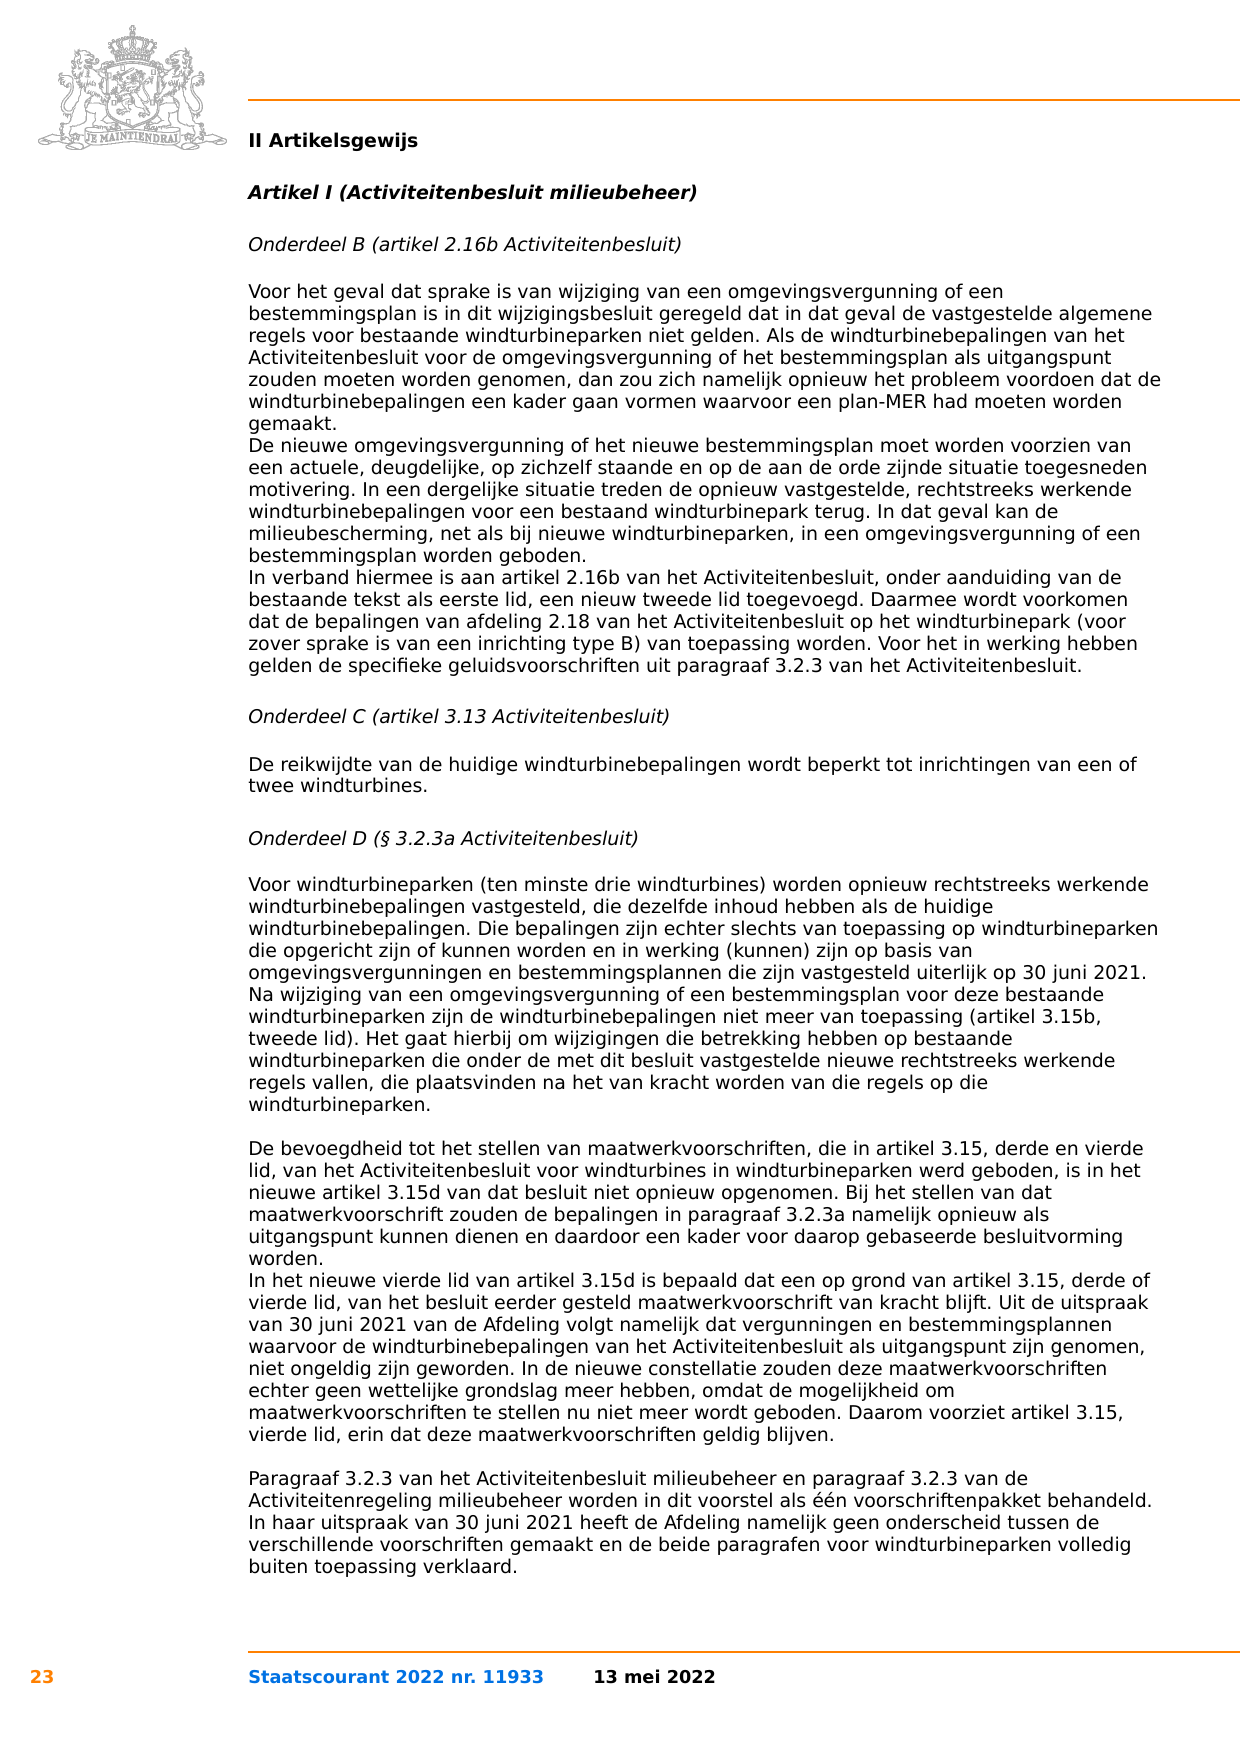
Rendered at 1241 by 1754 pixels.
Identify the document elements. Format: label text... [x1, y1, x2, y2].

text Voor het geval dat sprake is van wijziging van een omgevingsvergunning of een bestemmingsplan is in dit wijzigingsbesluit geregeld dat in dat geval de vastgestelde algemene regels voor bestaande windturbineparken niet gelden. Als de windturbinebepalingen van het Activiteitenbesluit voor de omgevingsvergunning of het bestemmingsplan als uitgangspunt zouden moeten worden genomen, dan zou zich namelijk opnieuw het probleem voordoen dat de windturbinebepalingen een kader gaan vormen waarvoor een plan-MER had moeten worden gemaakt. [248, 281, 1163, 435]
text In verband hiermee is aan artikel 2.16b van het Activiteitenbesluit, onder aanduiding van de bestaande tekst als eerste lid, een nieuw tweede lid toegevoegd. Daarmee wordt voorkomen dat de bepalingen van afdeling 2.18 van het Activiteitenbesluit op het windturbinepark (voor zover sprake is van een inrichting type B) van toepassing worden. Voor het in werking hebben gelden de specifieke geluidsvoorschriften uit paragraaf 3.2.3 van het Activiteitenbesluit. [248, 567, 1163, 676]
text Voor windturbineparken (ten minste drie windturbines) worden opnieuw rechtstreeks werkende windturbinebepalingen vastgesteld, die dezelfde inhoud hebben als de huidige windturbinebepalingen. Die bepalingen zijn echter slechts van toepassing op windturbineparken die opgericht zijn of kunnen worden en in werking (kunnen) zijn op basis van omgevingsvergunningen en bestemmingsplannen die zijn vastgesteld uiterlijk op 30 juni 2021. [248, 874, 1163, 984]
text De bevoegdheid tot het stellen van maatwerkvoorschriften, die in artikel 3.15, derde en vierde lid, van het Activiteitenbesluit voor windturbines in windturbineparken werd geboden, is in het nieuwe artikel 3.15d van dat besluit niet opnieuw opgenomen. Bij het stellen van dat maatwerkvoorschrift zouden de bepalingen in paragraaf 3.2.3a namelijk opnieuw als uitgangspunt kunnen dienen en daardoor een kader voor daarop gebaseerde besluitvorming worden. [248, 1138, 1163, 1270]
text De nieuwe omgevingsvergunning of het nieuwe bestemmingsplan moet worden voorzien van een actuele, deugdelijke, op zichzelf staande en op de aan de orde zijnde situatie toegesneden motivering. In een dergelijke situatie treden de opnieuw vastgestelde, rechtstreeks werkende windturbinebepalingen voor een bestaand windturbinepark terug. In dat geval kan de milieubescherming, net als bij nieuwe windturbineparken, in een omgevingsvergunning of een bestemmingsplan worden geboden. [248, 435, 1163, 567]
subtitle II Artikelsgewijs [248, 130, 1163, 152]
text De reikwijdte van de huidige windturbinebepalingen wordt beperkt tot inrichtingen van een of twee windturbines. [248, 753, 1163, 797]
text Na wijziging van een omgevingsvergunning of een bestemmingsplan voor deze bestaande windturbineparken zijn de windturbinebepalingen niet meer van toepassing (artikel 3.15b, tweede lid). Het gaat hierbij om wijzigingen die betrekking hebben op bestaande windturbineparken die onder de met dit besluit vastgestelde nieuwe rechtstreeks werkende regels vallen, die plaatsvinden na het van kracht worden van die regels op die windturbineparken. [248, 984, 1163, 1116]
text In het nieuwe vierde lid van artikel 3.15d is bepaald dat een op grond van artikel 3.15, derde of vierde lid, van het besluit eerder gesteld maatwerkvoorschrift van kracht blijft. Uit de uitspraak van 30 juni 2021 van de Afdeling volgt namelijk dat vergunningen en bestemmingsplannen waarvoor de windturbinebepalingen van het Activiteitenbesluit als uitgangspunt zijn genomen, niet ongeldig zijn geworden. In de nieuwe constellatie zouden deze maatwerkvoorschriften echter geen wettelijke grondslag meer hebben, omdat de mogelijkheid om maatwerkvoorschriften te stellen nu niet meer wordt geboden. Daarom voorziet artikel 3.15, vierde lid, erin dat deze maatwerkvoorschriften geldig blijven. [248, 1270, 1163, 1446]
subtitle Onderdeel C (artikel 3.13 Activiteitenbesluit) [248, 706, 1163, 728]
subtitle Onderdeel D (§ 3.2.3a Activiteitenbesluit) [248, 827, 1163, 849]
text Paragraaf 3.2.3 van het Activiteitenbesluit milieubeheer en paragraaf 3.2.3 van de Activiteitenregeling milieubeheer worden in dit voorstel als één voorschriftenpakket behandeld. In haar uitspraak van 30 juni 2021 heeft de Afdeling namelijk geen onderscheid tussen de verschillende voorschriften gemaakt en de beide paragrafen voor windturbineparken volledig buiten toepassing verklaard. [248, 1468, 1163, 1577]
subtitle Artikel I (Activiteitenbesluit milieubeheer) [248, 182, 1163, 204]
subtitle Onderdeel B (artikel 2.16b Activiteitenbesluit) [248, 234, 1163, 256]
picture [38, 25, 227, 150]
